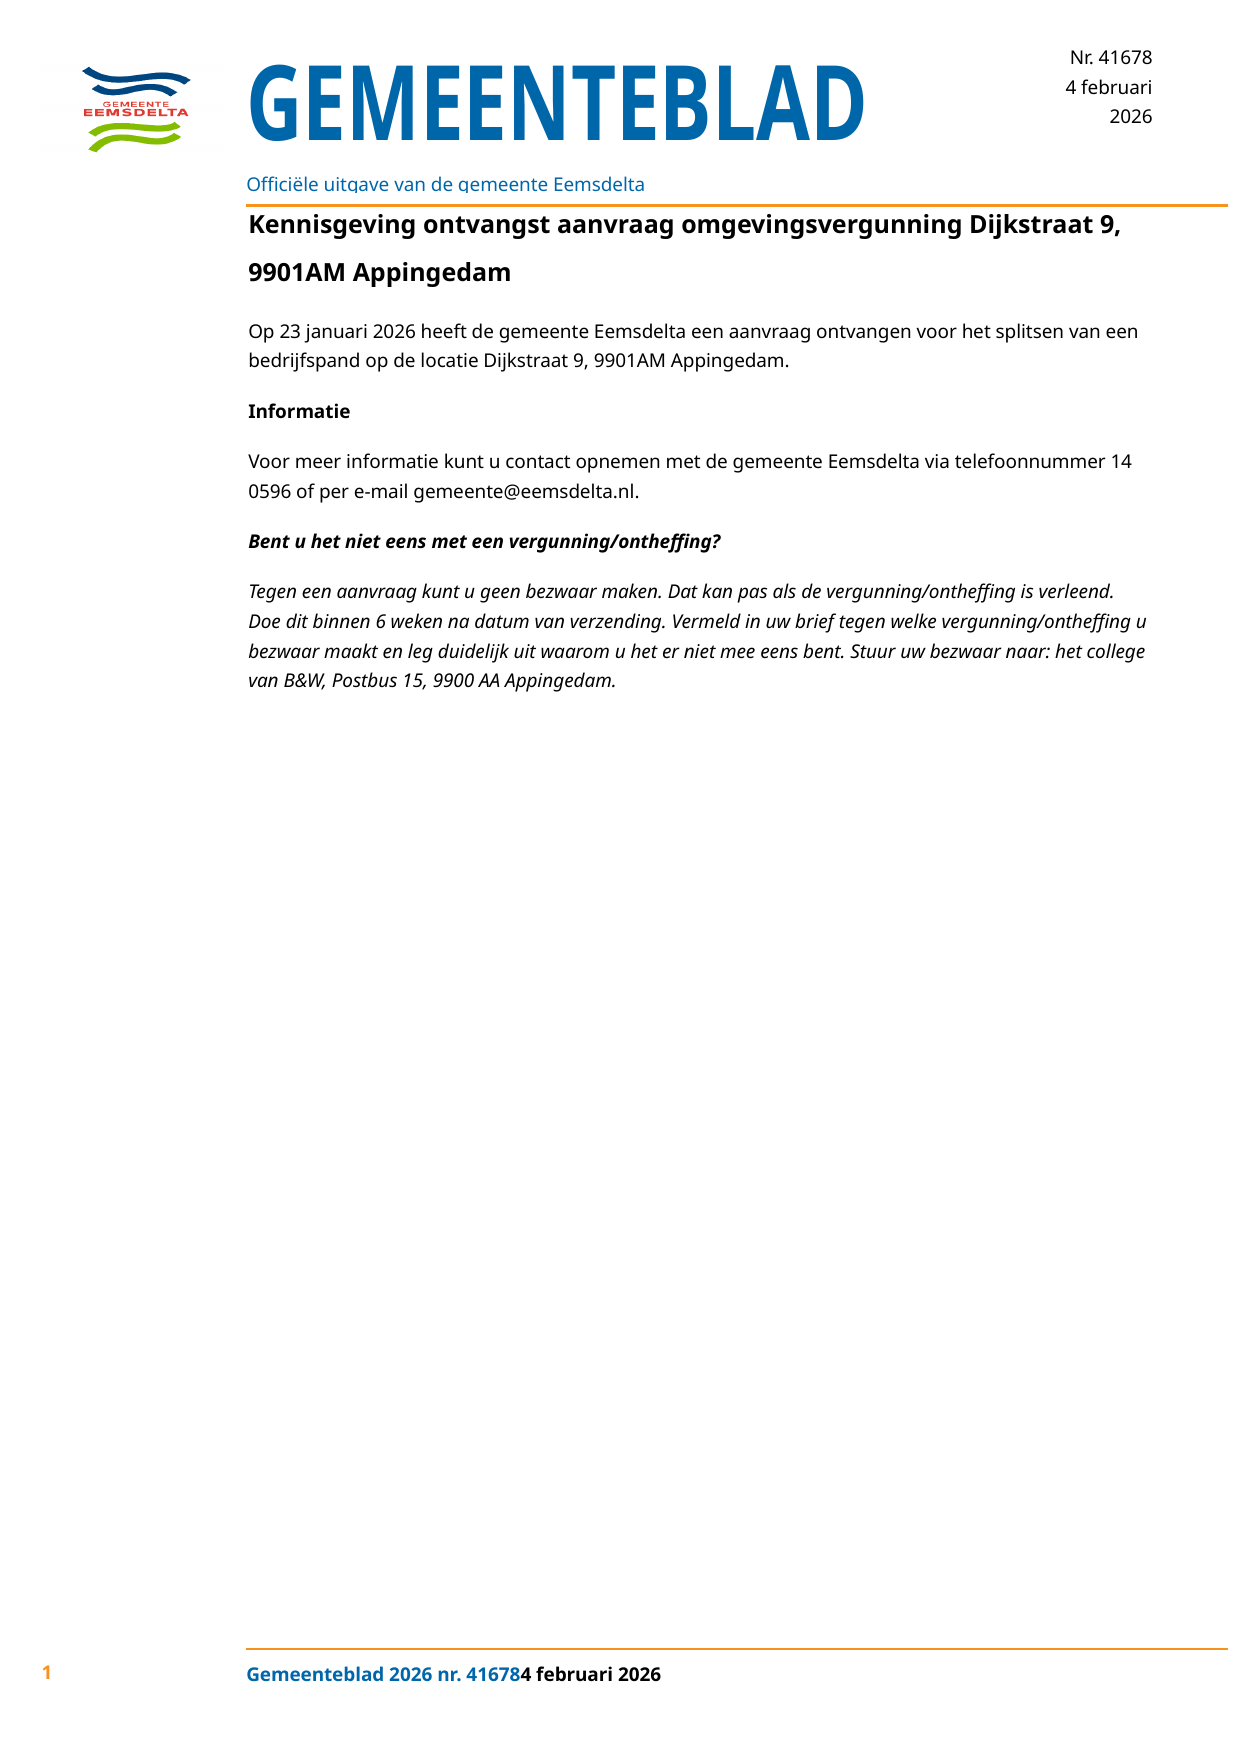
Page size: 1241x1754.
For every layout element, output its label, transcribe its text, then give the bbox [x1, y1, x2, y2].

text Informatie [248, 398, 1152, 424]
text Op 23 januari 2026 heeft de gemeente Eemsdelta een aanvraag ontvangen voor het splitsen van een bedrijfspand op de locatie Dijkstraat 9, 9901AM Appingedam. [248, 318, 1152, 373]
text Tegen een aanvraag kunt u geen bezwaar maken. Dat kan pas als de vergunning/ontheffing is verleend. Doe dit binnen 6 weken na datum van verzending. Vermeld in uw brief tegen welke vergunning/ontheffing u bezwaar maakt en leg duidelijk uit waarom u het er niet mee eens bent. Stuur uw bezwaar naar: het college van B&W, Postbus 15, 9900 AA Appingedam. [248, 579, 1152, 693]
text Voor meer informatie kunt u contact opnemen met de gemeente Eemsdelta via telefoonnummer 14 0596 of per e-mail gemeente@eemsdelta.nl. [248, 448, 1152, 504]
text Bent u het niet eens met een vergunning/ontheffing? [248, 528, 1152, 554]
text Kennisgeving ontvangst aanvraag omgevingsvergunning Dijkstraat 9, 9901AM Appingedam [248, 207, 1152, 288]
picture [41, 47, 231, 172]
